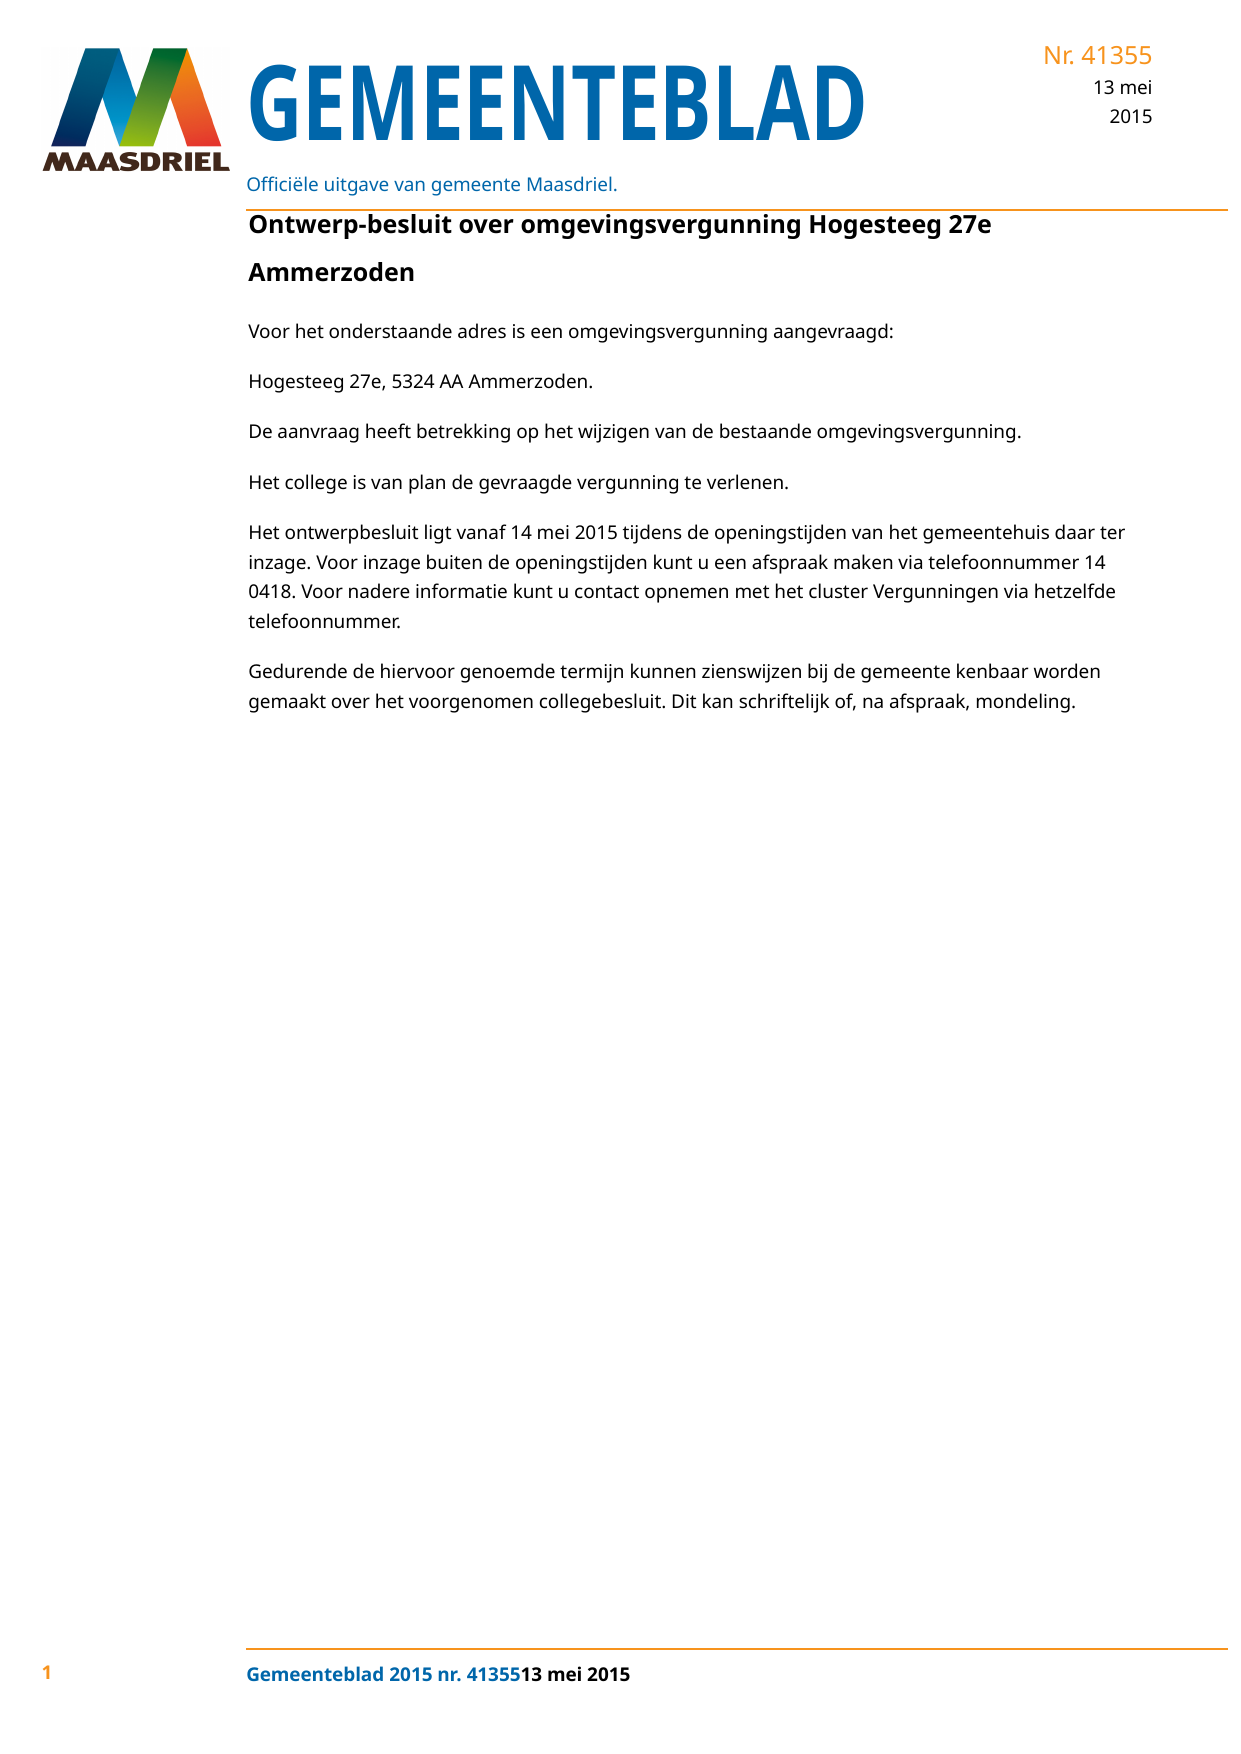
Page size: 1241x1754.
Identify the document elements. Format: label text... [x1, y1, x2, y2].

text Het college is van plan de gevraagde vergunning te verlenen. [248, 469, 1152, 495]
text De aanvraag heeft betrekking op het wijzigen van de bestaande omgevingsvergunning. [248, 419, 1152, 444]
text Het ontwerpbesluit ligt vanaf 14 mei 2015 tijdens de openingstijden van het gemeentehuis daar ter inzage. Voor inzage buiten de openingstijden kunt u een afspraak maken via telefoonnummer 14 0418. Voor nadere informatie kunt u contact opnemen met het cluster Vergunningen via hetzelfde telefoonnummer. [248, 519, 1152, 634]
picture [41, 47, 231, 172]
text Gedurende de hiervoor genoemde termijn kunnen zienswijzen bij de gemeente kenbaar worden gemaakt over het voorgenomen collegebesluit. Dit kan schriftelijk of, na afspraak, mondeling. [248, 659, 1152, 714]
text Voor het onderstaande adres is een omgevingsvergunning aangevraagd: [248, 318, 1152, 344]
text Hogesteeg 27e, 5324 AA Ammerzoden. [248, 368, 1152, 394]
text Ontwerp-besluit over omgevingsvergunning Hogesteeg 27e Ammerzoden [248, 211, 1152, 288]
